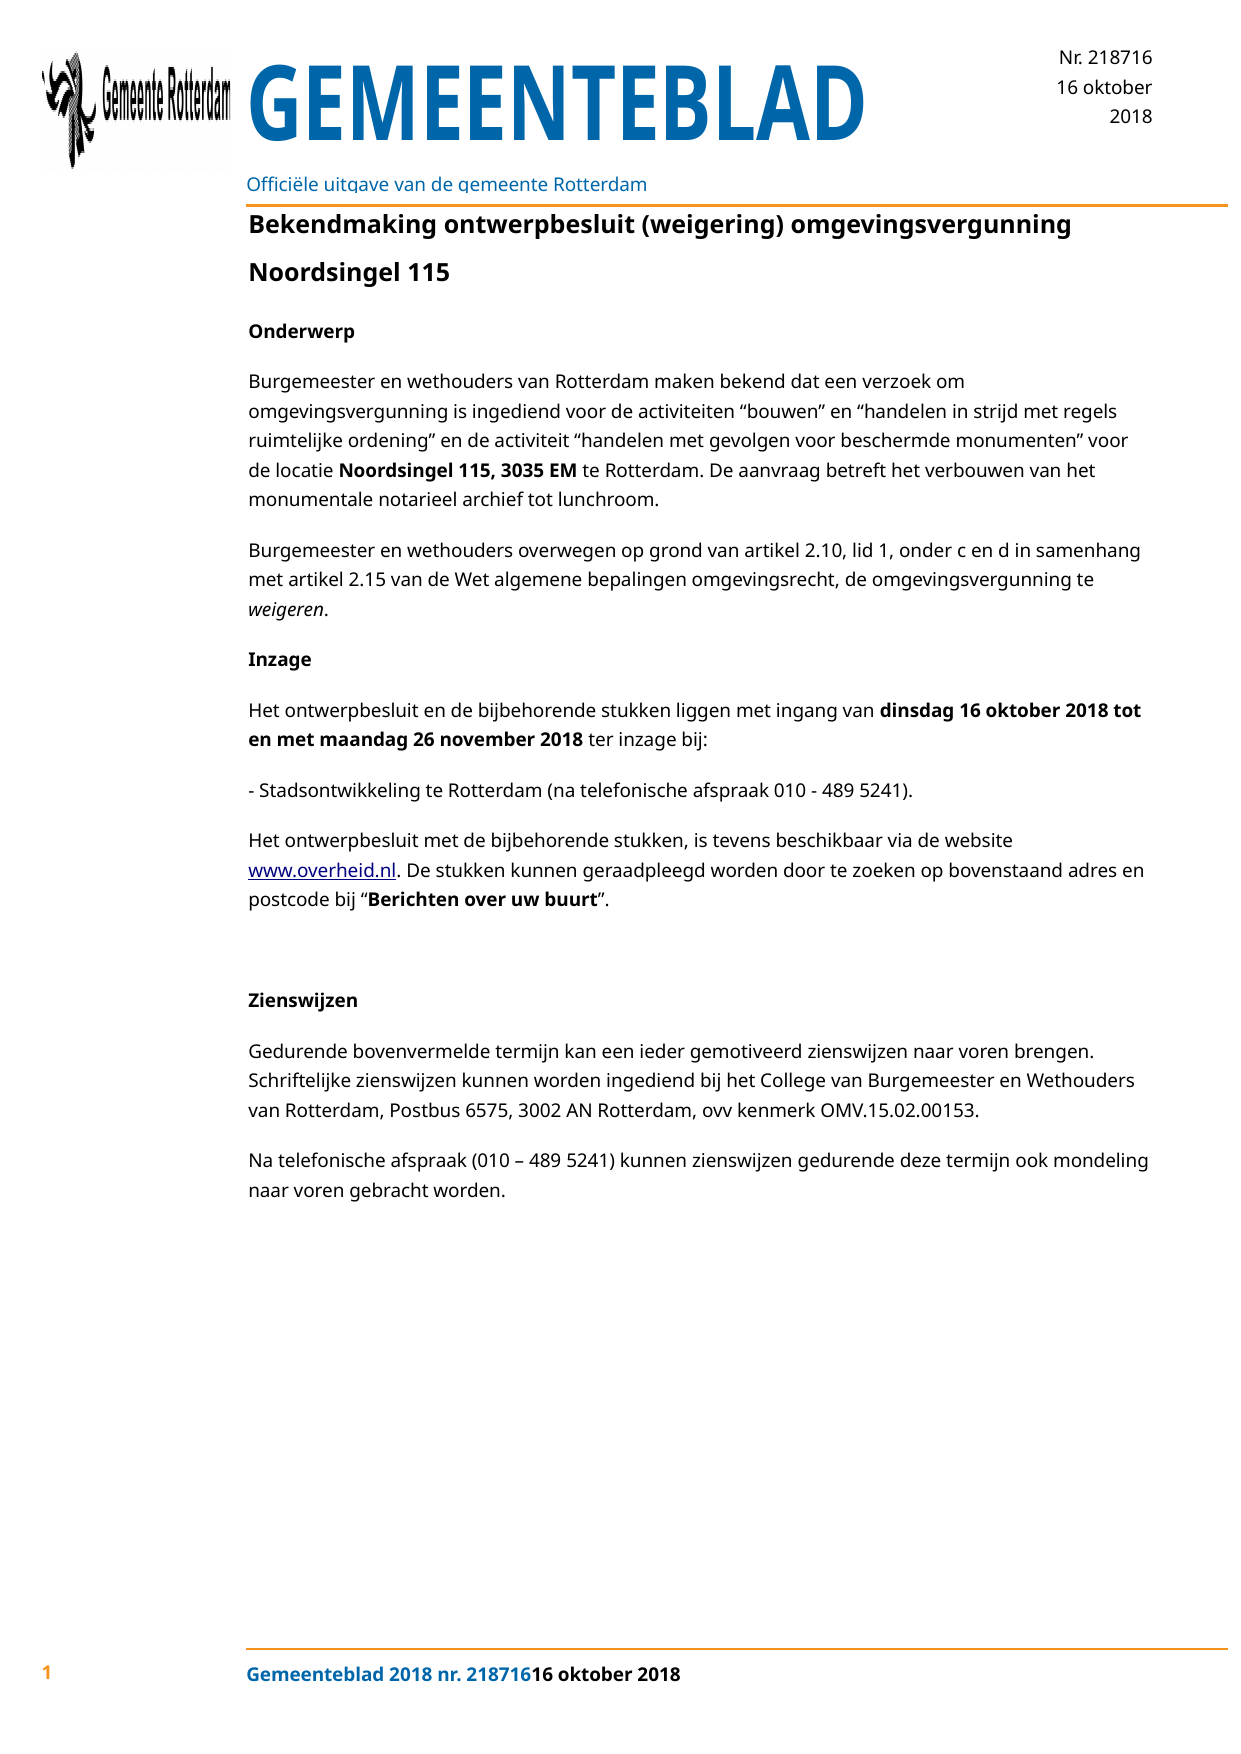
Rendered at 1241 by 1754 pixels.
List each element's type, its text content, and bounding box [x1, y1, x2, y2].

picture [41, 47, 231, 172]
text Zienswijzen [248, 987, 1152, 1013]
text Inzage [248, 647, 1152, 672]
text Na telefonische afspraak (010 – 489 5241) kunnen zienswijzen gedurende deze termijn ook mondeling naar voren gebracht worden. [248, 1147, 1152, 1203]
text Het ontwerpbesluit en de bijbehorende stukken liggen met ingang van dinsdag 16 oktober 2018 tot en met maandag 26 november 2018 ter inzage bij: [248, 697, 1152, 752]
text Onderwerp [248, 318, 1152, 344]
text Bekendmaking ontwerpbesluit (weigering) omgevingsvergunning Noordsingel 115 [248, 207, 1152, 288]
text Gedurende bovenvermelde termijn kan een ieder gemotiveerd zienswijzen naar voren brengen. Schriftelijke zienswijzen kunnen worden ingediend bij het College van Burgemeester en Wethouders van Rotterdam, Postbus 6575, 3002 AN Rotterdam, ovv kenmerk OMV.15.02.00153. [248, 1038, 1152, 1123]
text - Stadsontwikkeling te Rotterdam (na telefonische afspraak 010 - 489 5241). [248, 777, 1152, 803]
text Burgemeester en wethouders van Rotterdam maken bekend dat een verzoek om omgevingsvergunning is ingediend voor de activiteiten “bouwen” en “handelen in strijd met regels ruimtelijke ordening” en de activiteit “handelen met gevolgen voor beschermde monumenten” voor de locatie Noordsingel 115, 3035 EM te Rotterdam. De aanvraag betreft het verbouwen van het monumentale notarieel archief tot lunchroom. [248, 368, 1152, 512]
text Het ontwerpbesluit met de bijbehorende stukken, is tevens beschikbaar via de website www.overheid.nl. De stukken kunnen geraadpleegd worden door te zoeken op bovenstaand adres en postcode bij “Berichten over uw buurt”. [248, 827, 1152, 912]
text Burgemeester en wethouders overwegen op grond van artikel 2.10, lid 1, onder c en d in samenhang met artikel 2.15 van de Wet algemene bepalingen omgevingsrecht, de omgevingsvergunning te weigeren. [248, 537, 1152, 622]
